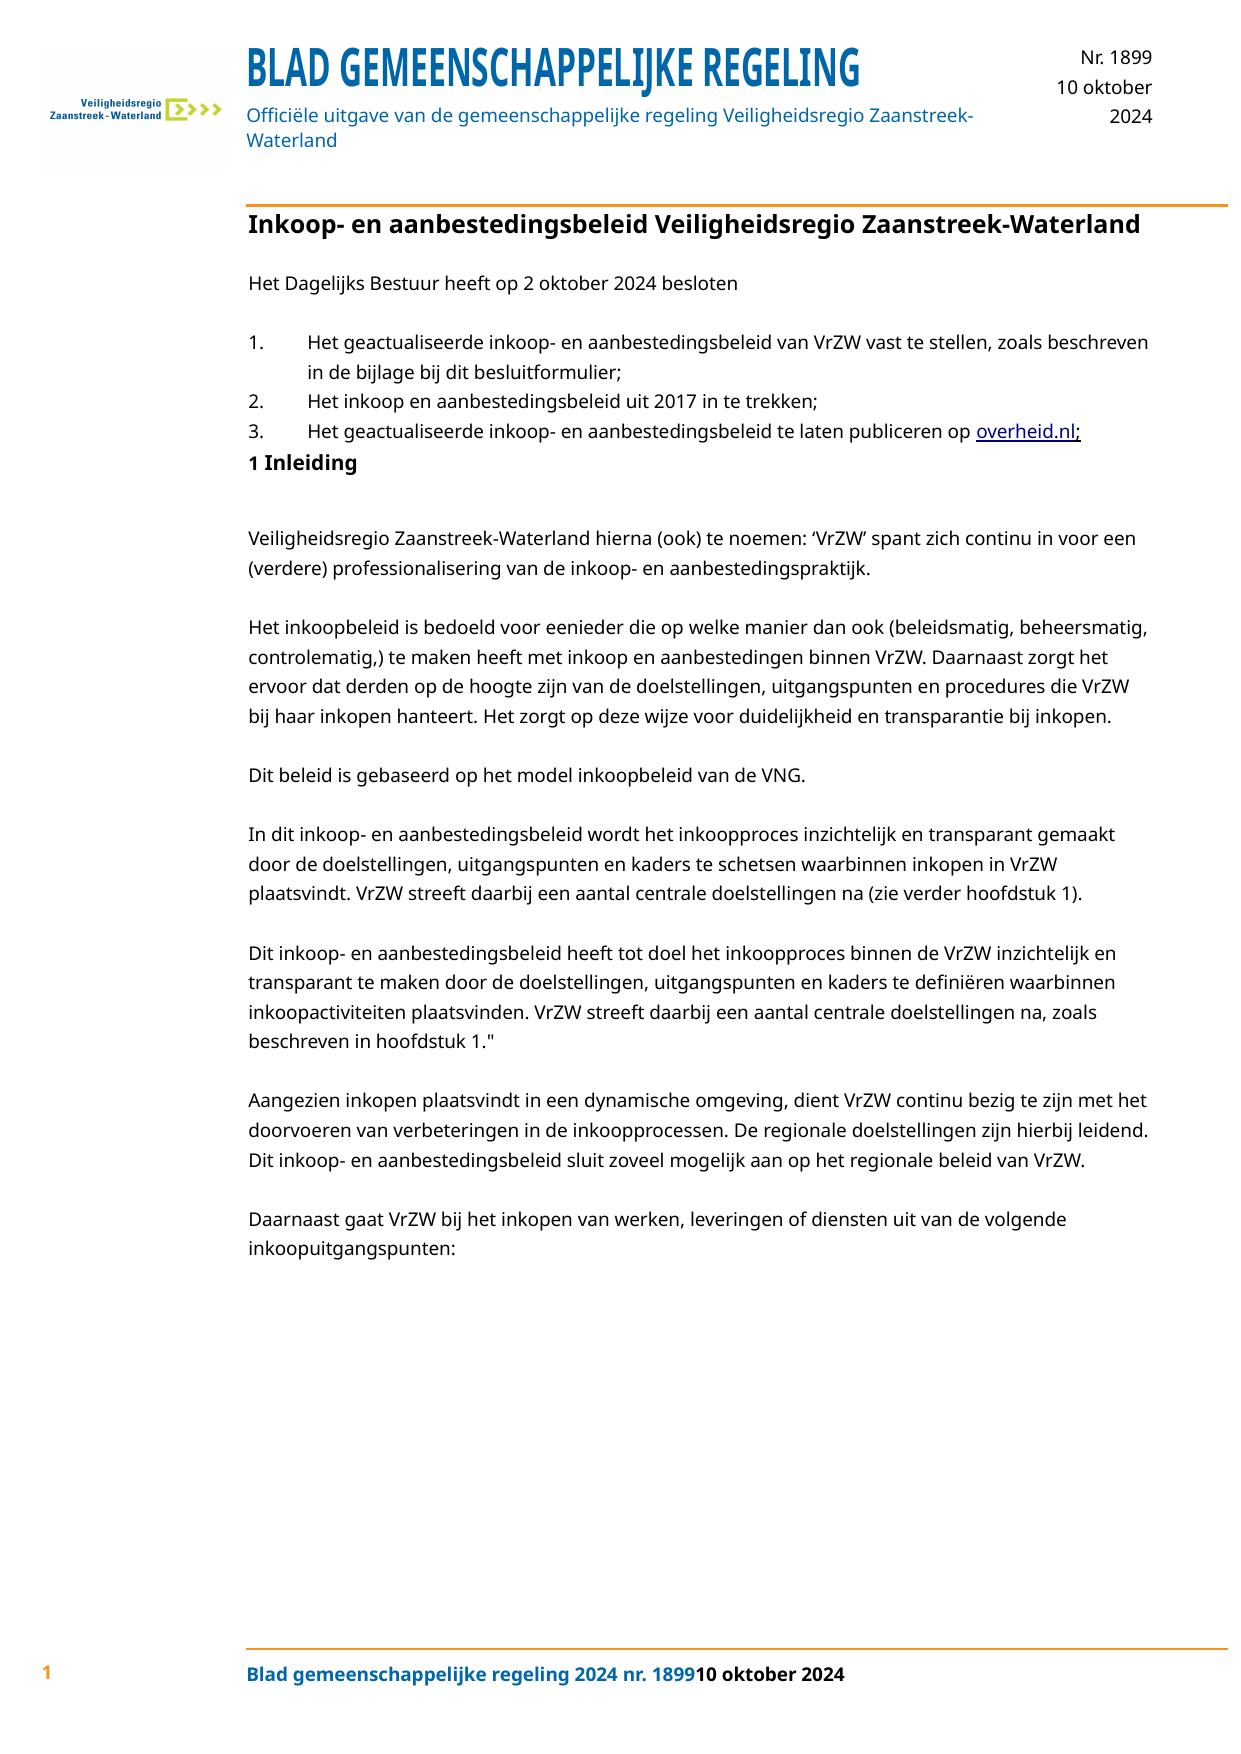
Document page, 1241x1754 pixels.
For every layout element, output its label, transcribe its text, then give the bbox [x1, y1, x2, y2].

text Dit inkoop- en aanbestedingsbeleid heeft tot doel het inkoopproces binnen de VrZW inzichtelijk en transparant te maken door de doelstellingen, uitgangspunten en kaders te definiëren waarbinnen inkoopactiviteiten plaatsvinden. VrZW streeft daarbij een aantal centrale doelstellingen na, zoals beschreven in hoofdstuk 1." [248, 940, 1152, 1054]
text In dit inkoop- en aanbestedingsbeleid wordt het inkoopproces inzichtelijk en transparant gemaakt door de doelstellingen, uitgangspunten en kaders te schetsen waarbinnen inkopen in VrZW plaatsvindt. VrZW streeft daarbij een aantal centrale doelstellingen na (zie verder hoofdstuk 1). [248, 821, 1152, 906]
text 1 Inleiding [248, 448, 1152, 476]
text Het inkoopbeleid is bedoeld voor eenieder die op welke manier dan ook (beleidsmatig, beheersmatig, controlematig,) te maken heeft met inkoop en aanbestedingen binnen VrZW. Daarnaast zorgt het ervoor dat derden op de hoogte zijn van de doelstellingen, uitgangspunten en procedures die VrZW bij haar inkopen hanteert. Het zorgt op deze wijze voor duidelijkheid en transparantie bij inkopen. [248, 614, 1152, 729]
list Het inkoop en aanbestedingsbeleid uit 2017 in te trekken; [248, 389, 1152, 414]
text Veiligheidsregio Zaanstreek-Waterland hierna (ook) te noemen: ‘VrZW’ spant zich continu in voor een (verdere) professionalisering van de inkoop- en aanbestedingspraktijk. [248, 526, 1152, 581]
text Aangezien inkopen plaatsvindt in een dynamische omgeving, dient VrZW continu bezig te zijn met het doorvoeren van verbeteringen in de inkoopprocessen. De regionale doelstellingen zijn hierbij leidend. Dit inkoop- en aanbestedingsbeleid sluit zoveel mogelijk aan op het regionale beleid van VrZW. [248, 1088, 1152, 1172]
text Het Dagelijks Bestuur heeft op 2 oktober 2024 besloten [248, 270, 1152, 296]
text Dit beleid is gebaseerd op het model inkoopbeleid van de VNG. [248, 762, 1152, 788]
text Inkoop- en aanbestedingsbeleid Veiligheidsregio Zaanstreek-Waterland [248, 207, 1152, 241]
list Het geactualiseerde inkoop- en aanbestedingsbeleid te laten publiceren op overheid.nl; [248, 418, 1152, 444]
text Daarnaast gaat VrZW bij het inkopen van werken, leveringen of diensten uit van de volgende inkoopuitgangspunten: [248, 1206, 1152, 1261]
list Het geactualiseerde inkoop- en aanbestedingsbeleid van VrZW vast te stellen, zoals beschreven in de bijlage bij dit besluitformulier; [248, 329, 1152, 385]
picture [41, 47, 231, 172]
